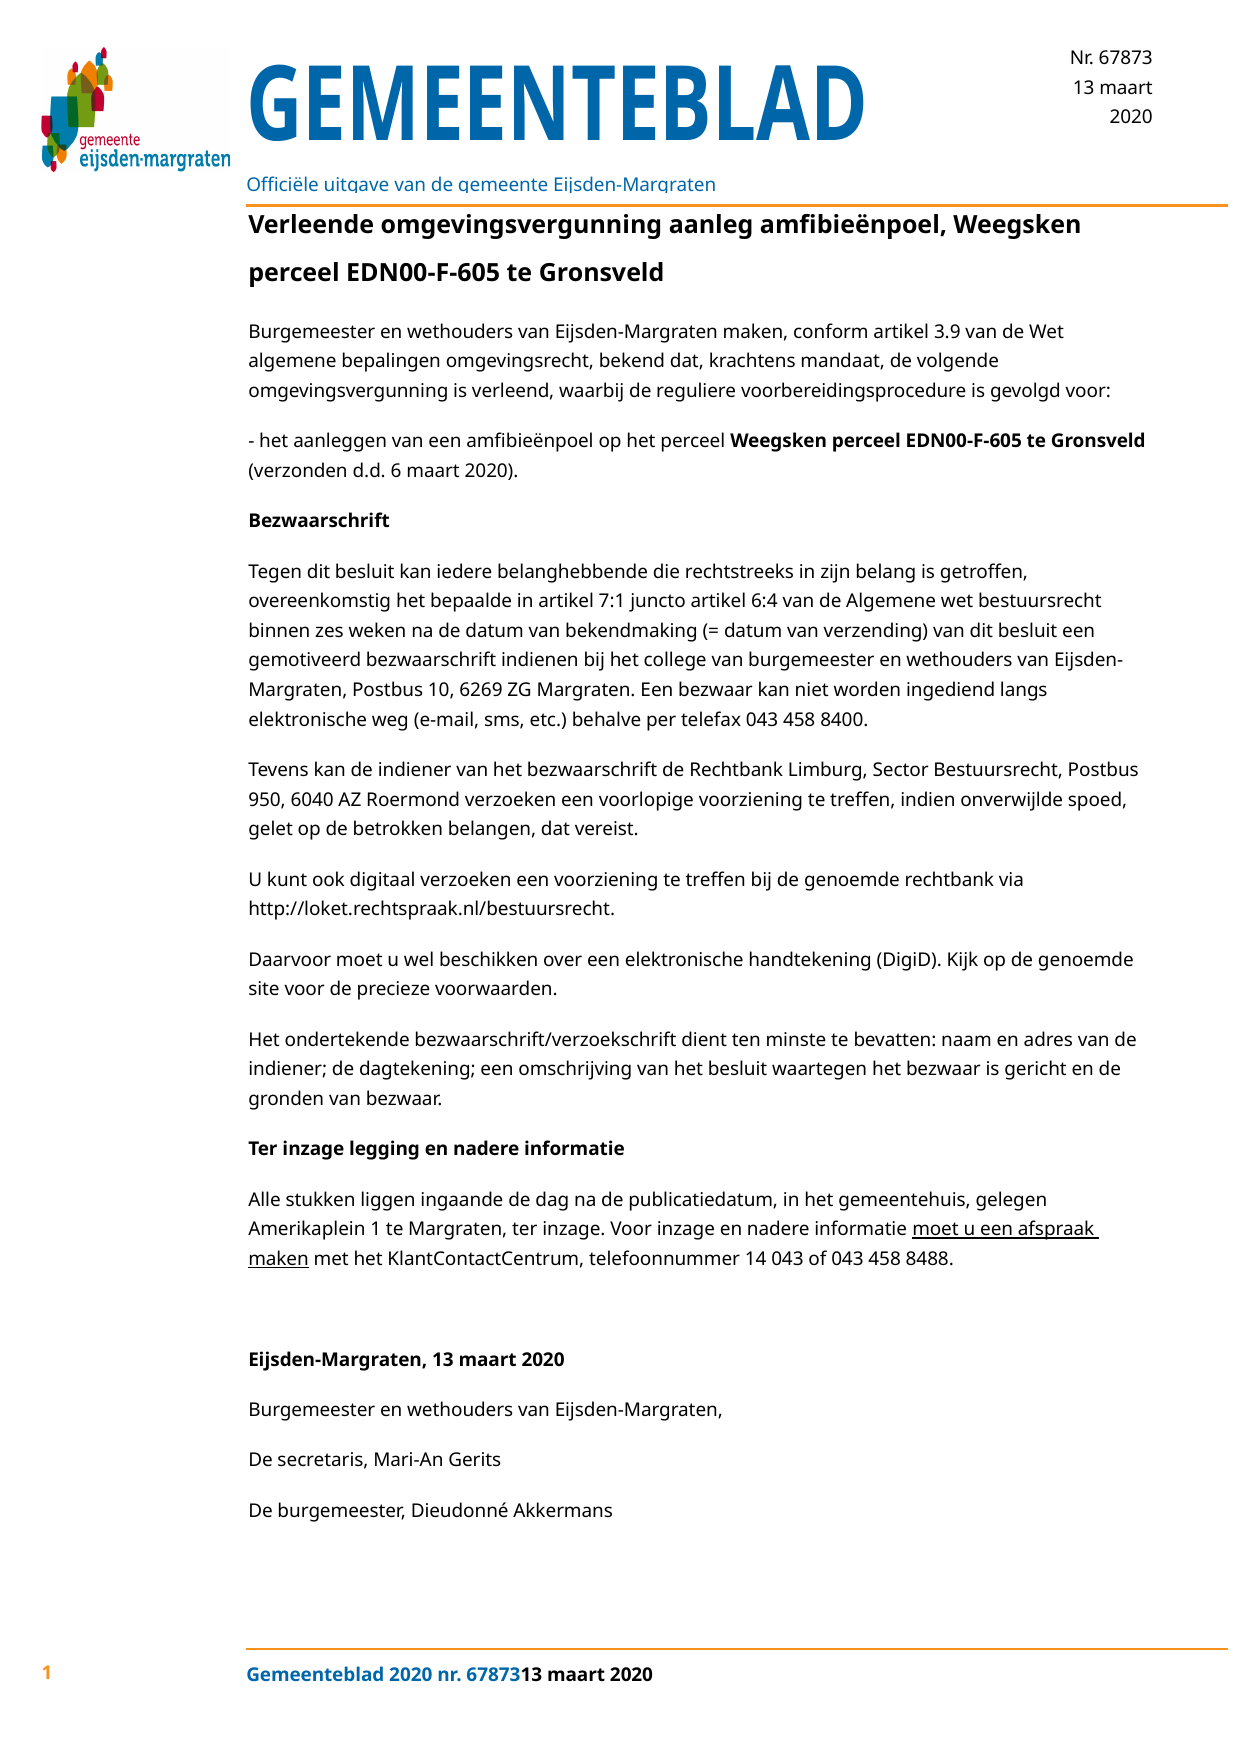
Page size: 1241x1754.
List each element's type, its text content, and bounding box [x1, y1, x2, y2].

text - het aanleggen van een amfibieënpoel op het perceel Weegsken perceel EDN00-F-605 te Gronsveld (verzonden d.d. 6 maart 2020). [248, 427, 1152, 483]
text U kunt ook digitaal verzoeken een voorziening te treffen bij de genoemde rechtbank via http://loket.rechtspraak.nl/bestuursrecht. [248, 866, 1152, 921]
text Ter inzage legging en nadere informatie [248, 1135, 1152, 1161]
text Eijsden-Margraten, 13 maart 2020 [248, 1346, 1152, 1372]
text Verleende omgevingsvergunning aanleg amfibieënpoel, Weegsken perceel EDN00-F-605 te Gronsveld [248, 207, 1152, 288]
text Tegen dit besluit kan iedere belanghebbende die rechtstreeks in zijn belang is getroffen, overeenkomstig het bepaalde in artikel 7:1 juncto artikel 6:4 van de Algemene wet bestuursrecht binnen zes weken na de datum van bekendmaking (= datum van verzending) van dit besluit een gemotiveerd bezwaarschrift indienen bij het college van burgemeester en wethouders van Eijsden-Margraten, Postbus 10, 6269 ZG Margraten. Een bezwaar kan niet worden ingediend langs elektronische weg (e-mail, sms, etc.) behalve per telefax 043 458 8400. [248, 558, 1152, 732]
text Bezwaarschrift [248, 507, 1152, 533]
text Daarvoor moet u wel beschikken over een elektronische handtekening (DigiD). Kijk op de genoemde site voor de precieze voorwaarden. [248, 946, 1152, 1001]
text Het ondertekende bezwaarschrift/verzoekschrift dient ten minste te bevatten: naam en adres van de indiener; de dagtekening; een omschrijving van het besluit waartegen het bezwaar is gericht en de gronden van bezwaar. [248, 1026, 1152, 1111]
picture [41, 47, 231, 172]
text Burgemeester en wethouders van Eijsden-Margraten, [248, 1396, 1152, 1422]
text De secretaris, Mari-An Gerits [248, 1447, 1152, 1472]
text De burgemeester, Dieudonné Akkermans [248, 1497, 1152, 1523]
text Burgemeester en wethouders van Eijsden-Margraten maken, conform artikel 3.9 van de Wet algemene bepalingen omgevingsrecht, bekend dat, krachtens mandaat, de volgende omgevingsvergunning is verleend, waarbij de reguliere voorbereidingsprocedure is gevolgd voor: [248, 318, 1152, 403]
text Tevens kan de indiener van het bezwaarschrift de Rechtbank Limburg, Sector Bestuursrecht, Postbus 950, 6040 AZ Roermond verzoeken een voorlopige voorziening te treffen, indien onverwijlde spoed, gelet op de betrokken belangen, dat vereist. [248, 756, 1152, 841]
text Alle stukken liggen ingaande de dag na de publicatiedatum, in het gemeentehuis, gelegen Amerikaplein 1 te Margraten, ter inzage. Voor inzage en nadere informatie moet u een afspraak maken met het KlantContactCentrum, telefoonnummer 14 043 of 043 458 8488. [248, 1186, 1152, 1271]
